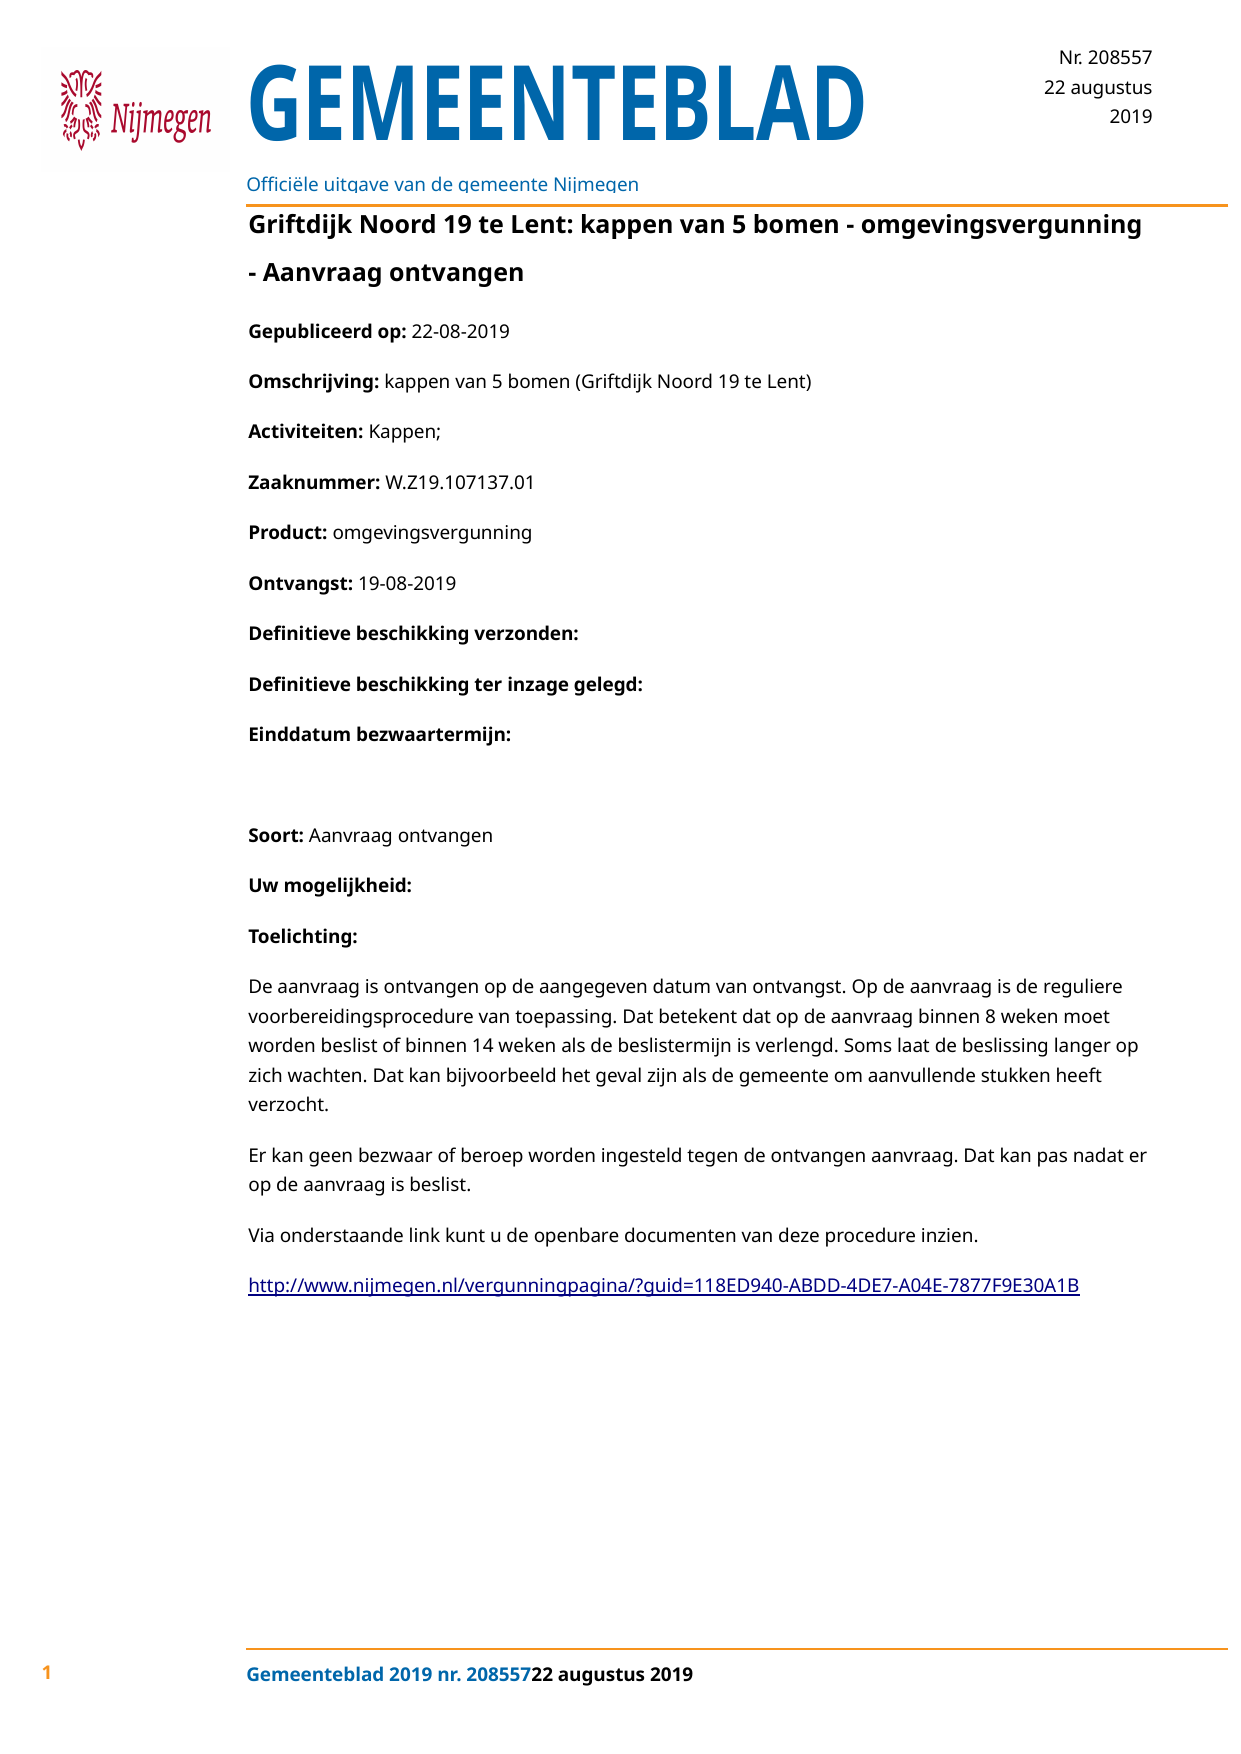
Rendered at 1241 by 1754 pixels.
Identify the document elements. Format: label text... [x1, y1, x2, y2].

text Griftdijk Noord 19 te Lent: kappen van 5 bomen - omgevingsvergunning - Aanvraag ontvangen [248, 207, 1152, 288]
text Toelichting: [248, 923, 1152, 949]
text Er kan geen bezwaar of beroep worden ingesteld tegen de ontvangen aanvraag. Dat kan pas nadat er op de aanvraag is beslist. [248, 1142, 1152, 1197]
text Activiteiten: Kappen; [248, 419, 1152, 444]
picture [41, 47, 231, 172]
text Product: omgevingsvergunning [248, 519, 1152, 545]
text De aanvraag is ontvangen op de aangegeven datum van ontvangst. Op de aanvraag is de reguliere voorbereidingsprocedure van toepassing. Dat betekent dat op de aanvraag binnen 8 weken moet worden beslist of binnen 14 weken als de beslistermijn is verlengd. Soms laat de beslissing langer op zich wachten. Dat kan bijvoorbeeld het geval zijn als de gemeente om aanvullende stukken heeft verzocht. [248, 973, 1152, 1117]
text Ontvangst: 19-08-2019 [248, 570, 1152, 596]
text Uw mogelijkheid: [248, 872, 1152, 898]
text Einddatum bezwaartermijn: [248, 721, 1152, 747]
text Definitieve beschikking ter inzage gelegd: [248, 671, 1152, 697]
text Gepubliceerd op: 22-08-2019 [248, 318, 1152, 344]
text Omschrijving: kappen van 5 bomen (Griftdijk Noord 19 te Lent) [248, 368, 1152, 394]
text http://www.nijmegen.nl/vergunningpagina/?guid=118ED940-ABDD-4DE7-A04E-7877F9E30A1B [248, 1272, 1152, 1298]
text Soort: Aanvraag ontvangen [248, 822, 1152, 848]
text Zaaknummer: W.Z19.107137.01 [248, 469, 1152, 495]
text Definitieve beschikking verzonden: [248, 620, 1152, 646]
text Via onderstaande link kunt u de openbare documenten van deze procedure inzien. [248, 1222, 1152, 1248]
